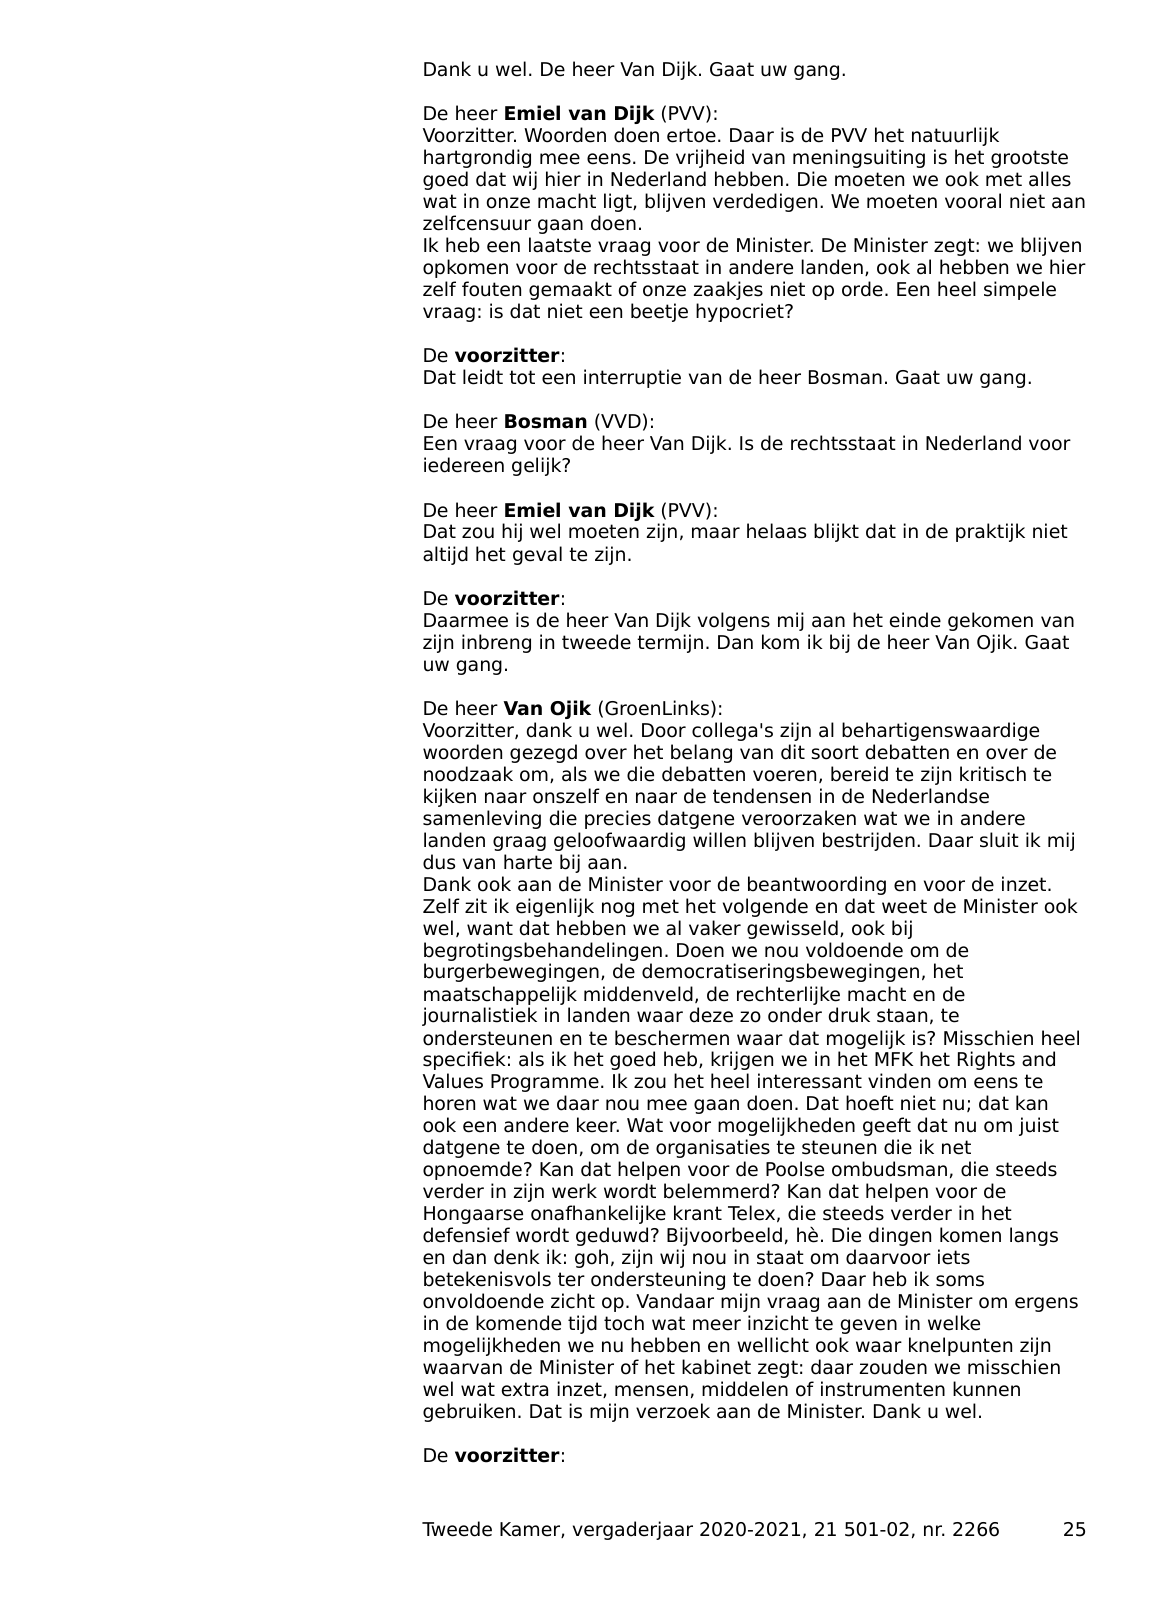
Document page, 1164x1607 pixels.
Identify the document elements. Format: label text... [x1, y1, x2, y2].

text De heer Emiel van Dijk (PVV): [422, 103, 1087, 125]
text Een vraag voor de heer Van Dijk. Is de rechtsstaat in Nederland voor iedereen gelijk? [422, 433, 1087, 477]
text De voorzitter: [422, 1445, 1087, 1467]
text De voorzitter: [422, 588, 1087, 609]
text Voorzitter. Woorden doen ertoe. Daar is de PVV het natuurlijk hartgrondig mee eens. De vrijheid van meningsuiting is het grootste goed dat wij hier in Nederland hebben. Die moeten we ook met alles wat in onze macht ligt, blijven verdedigen. We moeten vooral niet aan zelfcensuur gaan doen. [422, 125, 1087, 235]
text Dank ook aan de Minister voor de beantwoording en voor de inzet. [422, 873, 1087, 896]
text De heer Bosman (VVD): [422, 411, 1087, 433]
text Ik heb een laatste vraag voor de Minister. De Minister zegt: we blijven opkomen voor de rechtsstaat in andere landen, ook al hebben we hier zelf fouten gemaakt of onze zaakjes niet op orde. Een heel simpele vraag: is dat niet een beetje hypocriet? [422, 235, 1087, 323]
text Dank u wel. De heer Van Dijk. Gaat uw gang. [422, 59, 1087, 81]
text Voorzitter, dank u wel. Door collega's zijn al behartigenswaardige woorden gezegd over het belang van dit soort debatten en over de noodzaak om, als we die debatten voeren, bereid te zijn kritisch te kijken naar onszelf en naar de tendensen in de Nederlandse samenleving die precies datgene veroorzaken wat we in andere landen graag geloofwaardig willen blijven bestrijden. Daar sluit ik mij dus van harte bij aan. [422, 720, 1087, 873]
text Dat leidt tot een interruptie van de heer Bosman. Gaat uw gang. [422, 367, 1087, 389]
text Dat zou hij wel moeten zijn, maar helaas blijkt dat in de praktijk niet altijd het geval te zijn. [422, 521, 1087, 565]
text De voorzitter: [422, 345, 1087, 367]
text De heer Van Ojik (GroenLinks): [422, 698, 1087, 720]
text De heer Emiel van Dijk (PVV): [422, 499, 1087, 521]
text Zelf zit ik eigenlijk nog met het volgende en dat weet de Minister ook wel, want dat hebben we al vaker gewisseld, ook bij begrotingsbehandelingen. Doen we nou voldoende om de burgerbewegingen, de democratiseringsbewegingen, het maatschappelijk middenveld, de rechterlijke macht en de journalistiek in landen waar deze zo onder druk staan, te ondersteunen en te beschermen waar dat mogelijk is? Misschien heel specifiek: als ik het goed heb, krijgen we in het MFK het Rights and Values Programme. Ik zou het heel interessant vinden om eens te horen wat we daar nou mee gaan doen. Dat hoeft niet nu; dat kan ook een andere keer. Wat voor mogelijkheden geeft dat nu om juist datgene te doen, om de organisaties te steunen die ik net opnoemde? Kan dat helpen voor de Poolse ombudsman, die steeds verder in zijn werk wordt belemmerd? Kan dat helpen voor de Hongaarse onafhankelijke krant Telex, die steeds verder in het defensief wordt geduwd? Bijvoorbeeld, hè. Die dingen komen langs en dan denk ik: goh, zijn wij nou in staat om daarvoor iets betekenisvols ter ondersteuning te doen? Daar heb ik soms onvoldoende zicht op. Vandaar mijn vraag aan de Minister om ergens in de komende tijd toch wat meer inzicht te geven in welke mogelijkheden we nu hebben en wellicht ook waar knelpunten zijn waarvan de Minister of het kabinet zegt: daar zouden we misschien wel wat extra inzet, mensen, middelen of instrumenten kunnen gebruiken. Dat is mijn verzoek aan de Minister. Dank u wel. [422, 896, 1087, 1423]
text Daarmee is de heer Van Dijk volgens mij aan het einde gekomen van zijn inbreng in tweede termijn. Dan kom ik bij de heer Van Ojik. Gaat uw gang. [422, 609, 1087, 676]
